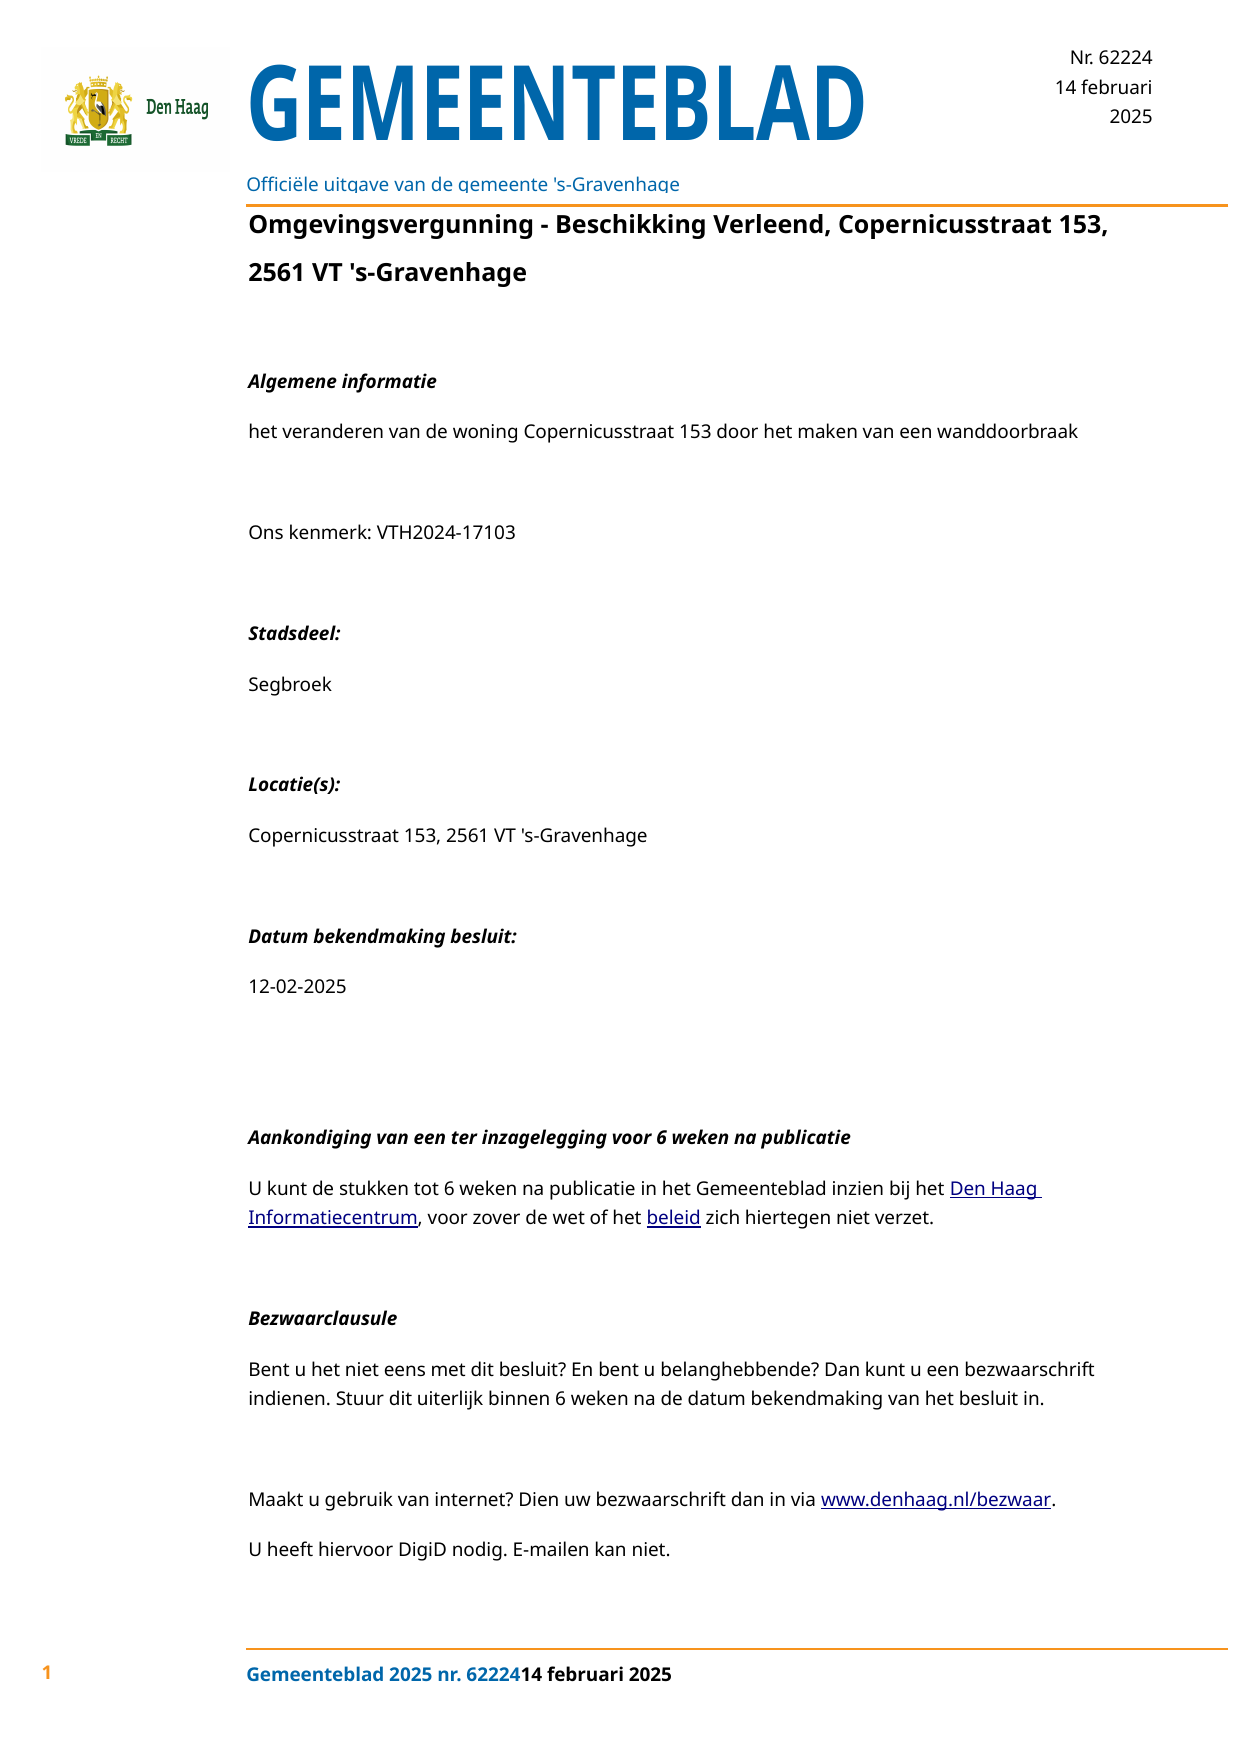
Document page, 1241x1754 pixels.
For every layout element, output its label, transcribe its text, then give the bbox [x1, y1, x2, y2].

text Bent u het niet eens met dit besluit? En bent u belanghebbende? Dan kunt u een bezwaarschrift indienen. Stuur dit uiterlijk binnen 6 weken na de datum bekendmaking van het besluit in. [248, 1356, 1152, 1411]
text Datum bekendmaking besluit: [248, 923, 1152, 949]
text Omgevingsvergunning - Beschikking Verleend, Copernicusstraat 153, 2561 VT 's-Gravenhage [248, 207, 1152, 288]
text U heeft hiervoor DigiD nodig. E-mailen kan niet. [248, 1537, 1152, 1562]
text het veranderen van de woning Copernicusstraat 153 door het maken van een wanddoorbraak [248, 419, 1152, 444]
text Stadsdeel: [248, 620, 1152, 646]
text Maakt u gebruik van internet? Dien uw bezwaarschrift dan in via www.denhaag.nl/bezwaar. [248, 1486, 1152, 1512]
text Algemene informatie [248, 368, 1152, 394]
text Copernicusstraat 153, 2561 VT 's-Gravenhage [248, 822, 1152, 848]
text Bezwaarclausule [248, 1305, 1152, 1331]
text Locatie(s): [248, 772, 1152, 797]
text U kunt de stukken tot 6 weken na publicatie in het Gemeenteblad inzien bij het Den Haag Informatiecentrum, voor zover de wet of het beleid zich hiertegen niet verzet. [248, 1175, 1152, 1230]
text Segbroek [248, 671, 1152, 697]
picture [41, 47, 231, 172]
text Aankondiging van een ter inzagelegging voor 6 weken na publicatie [248, 1124, 1152, 1150]
text Ons kenmerk: VTH2024-17103 [248, 519, 1152, 545]
text 12-02-2025 [248, 973, 1152, 999]
